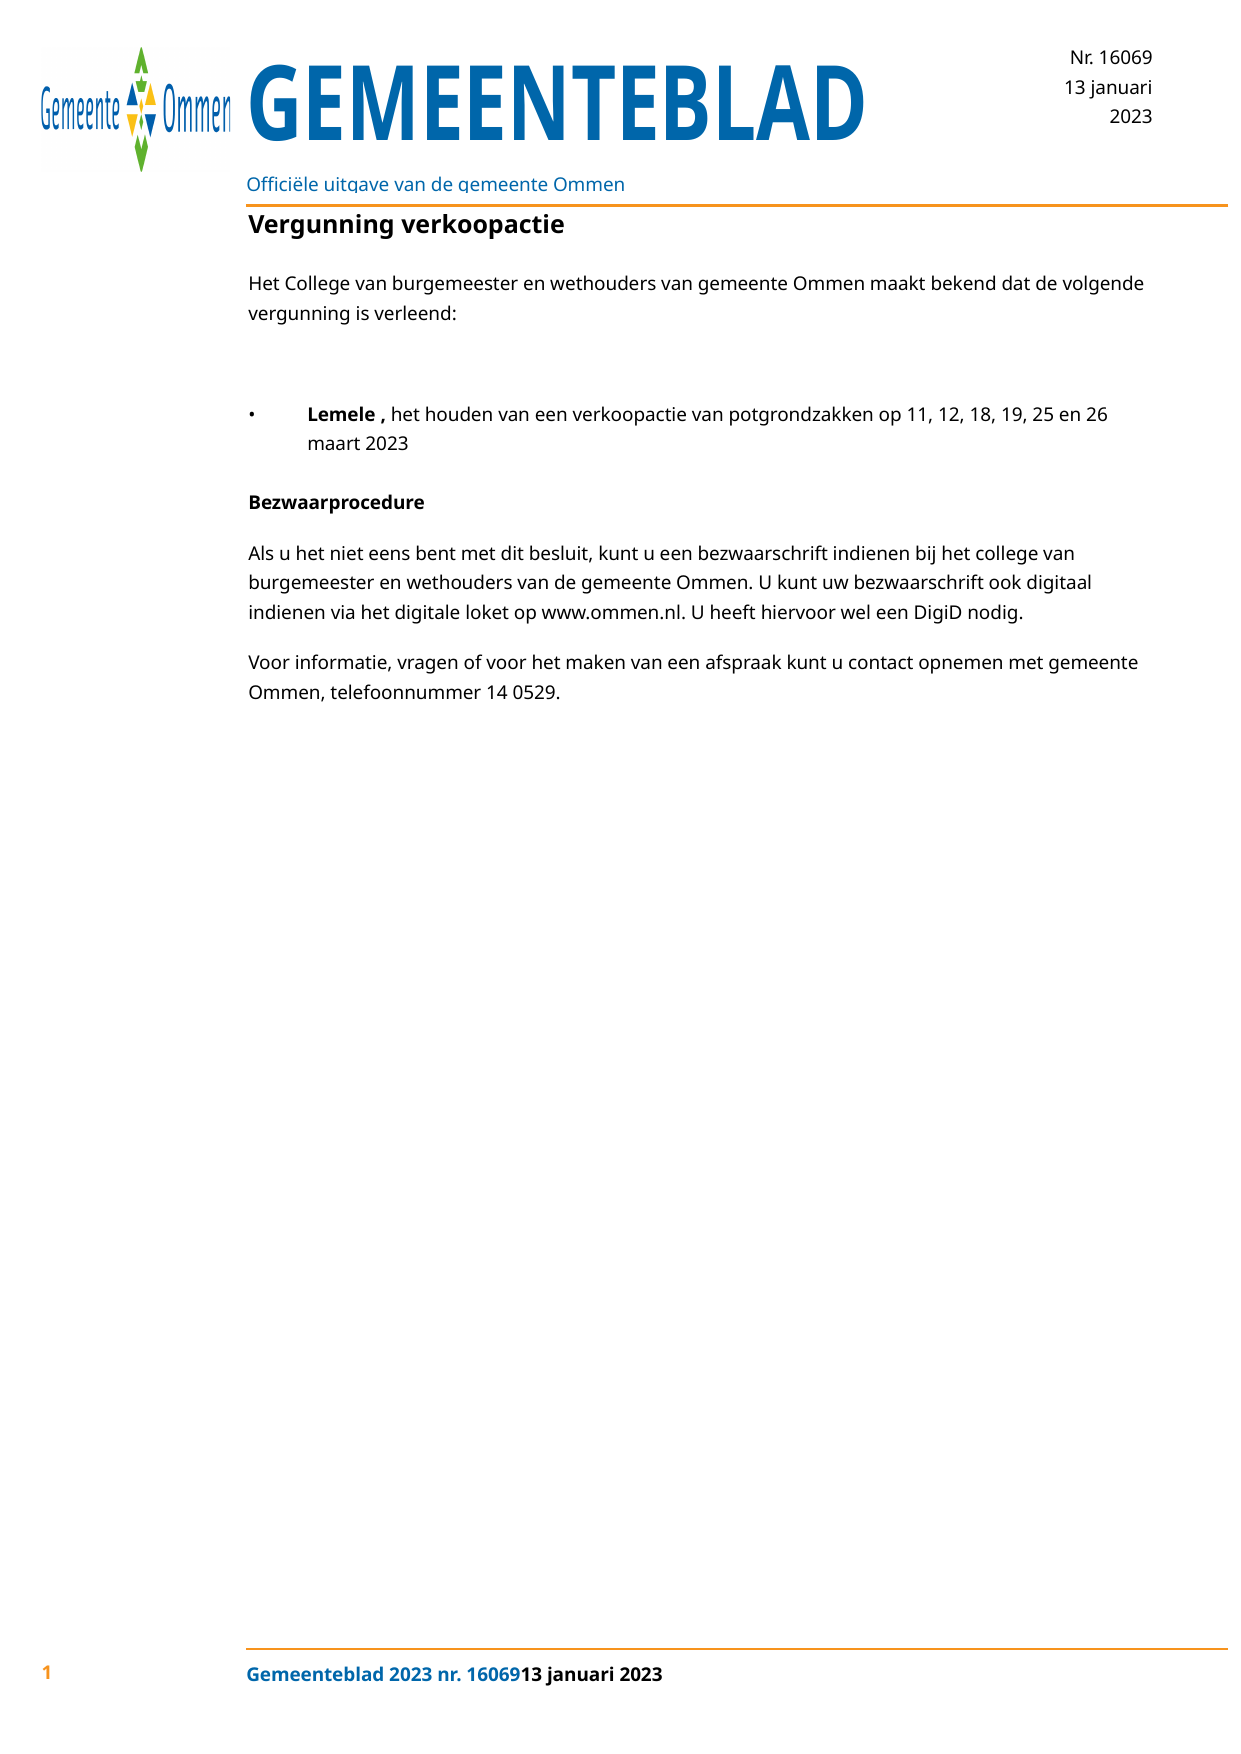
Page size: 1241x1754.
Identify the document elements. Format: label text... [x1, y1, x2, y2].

text Bezwaarprocedure [248, 489, 1152, 515]
text Het College van burgemeester en wethouders van gemeente Ommen maakt bekend dat de volgende vergunning is verleend: [248, 270, 1152, 326]
text Vergunning verkoopactie [248, 207, 1152, 241]
text Als u het niet eens bent met dit besluit, kunt u een bezwaarschrift indienen bij het college van burgemeester en wethouders van de gemeente Ommen. U kunt uw bezwaarschrift ook digitaal indienen via het digitale loket op www.ommen.nl. U heeft hiervoor wel een DigiD nodig. [248, 540, 1152, 625]
text Voor informatie, vragen of voor het maken van een afspraak kunt u contact opnemen met gemeente Ommen, telefoonnummer 14 0529. [248, 649, 1152, 705]
list Lemele , het houden van een verkoopactie van potgrondzakken op 11, 12, 18, 19, 25 en 26 maart 2023 [248, 401, 1152, 456]
picture [41, 47, 231, 172]
